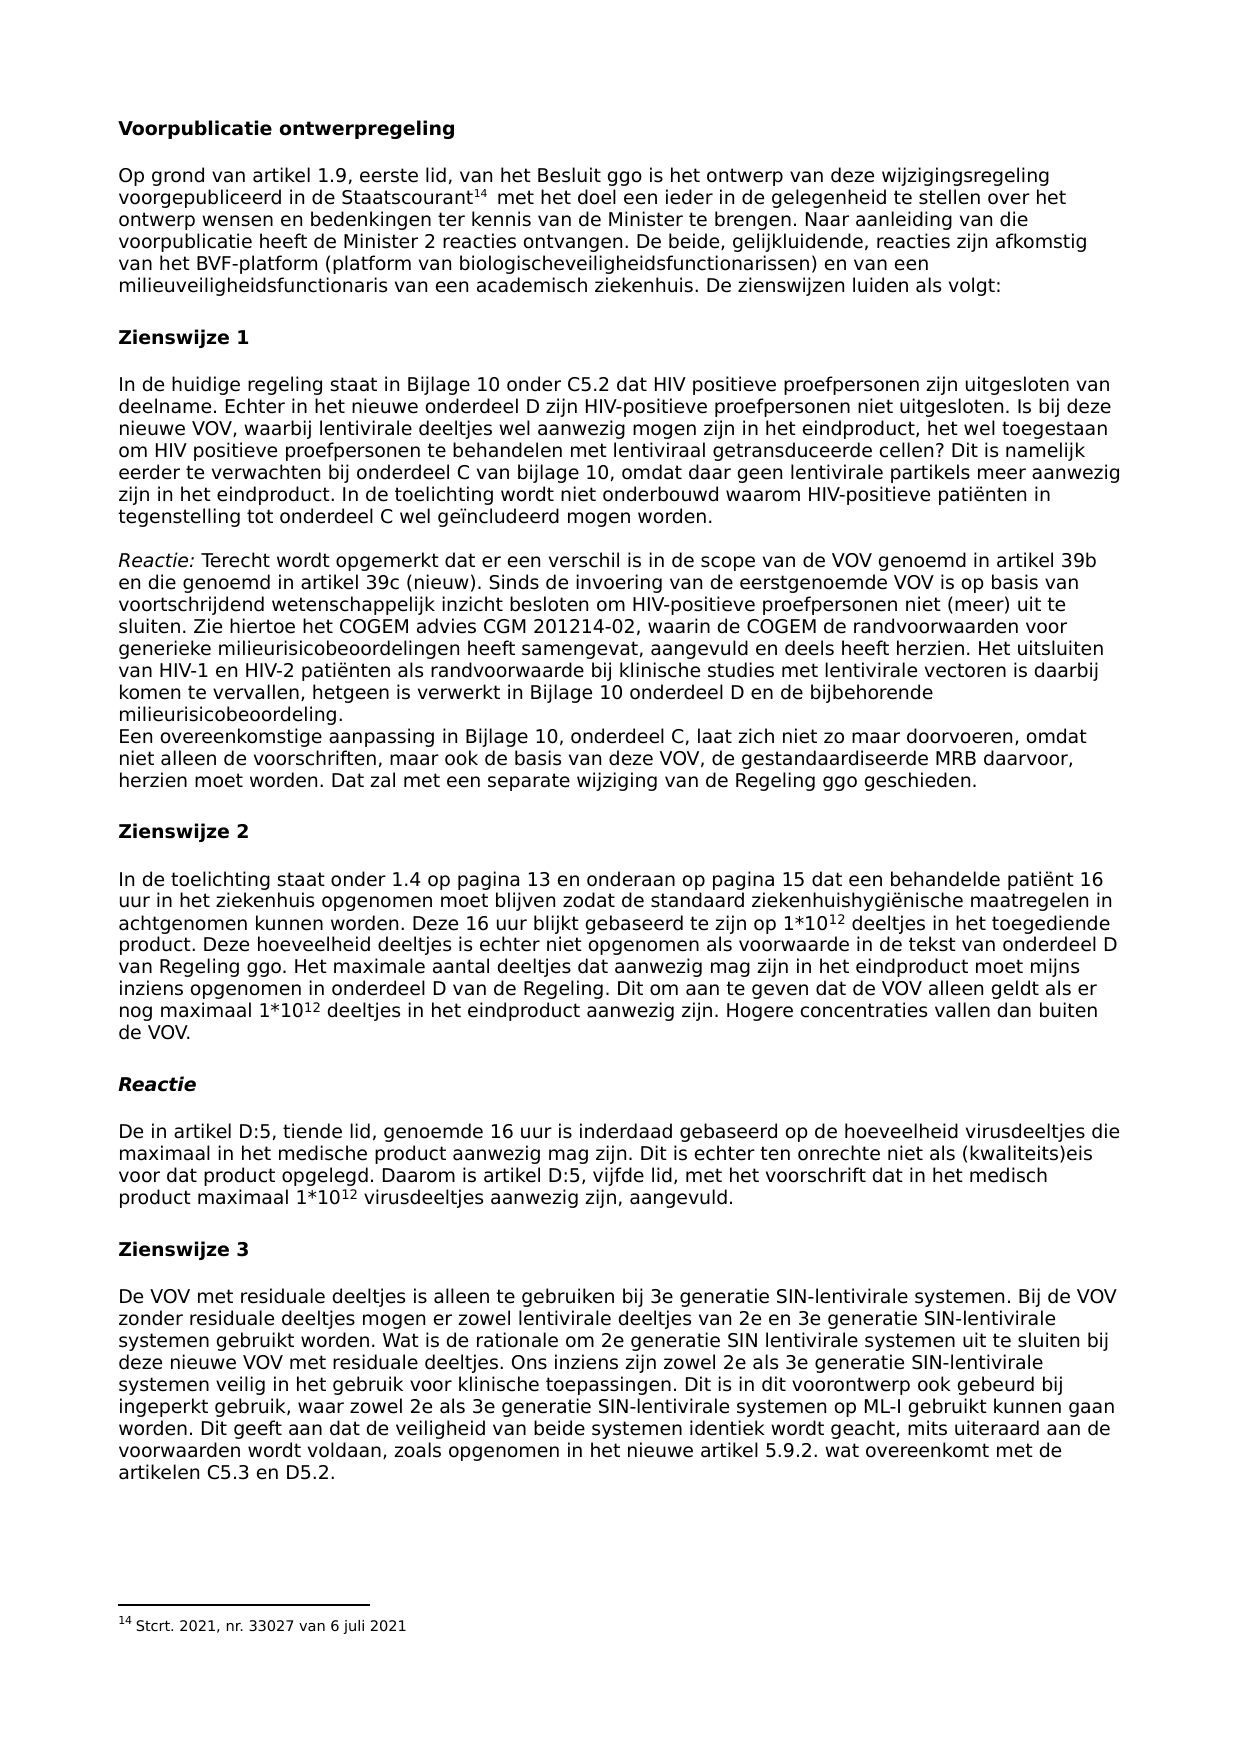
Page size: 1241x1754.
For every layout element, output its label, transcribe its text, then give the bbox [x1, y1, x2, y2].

text In de toelichting staat onder 1.4 op pagina 13 en onderaan op pagina 15 dat een behandelde patiënt 16 uur in het ziekenhuis opgenomen moet blijven zodat de standaard ziekenhuishygiënische maatregelen in achtgenomen kunnen worden. Deze 16 uur blijkt gebaseerd te zijn op 1*1012 deeltjes in het toegediende product. Deze hoeveelheid deeltjes is echter niet opgenomen als voorwaarde in de tekst van onderdeel D van Regeling ggo. Het maximale aantal deeltjes dat aanwezig mag zijn in het eindproduct moet mijns inziens opgenomen in onderdeel D van de Regeling. Dit om aan te geven dat de VOV alleen geldt als er nog maximaal 1*1012 deeltjes in het eindproduct aanwezig zijn. Hogere concentraties vallen dan buiten de VOV. [118, 868, 1122, 1044]
subtitle Reactie [118, 1074, 1122, 1096]
text Stcrt. 2021, nr. 33027 van 6 juli 2021 [118, 1614, 1122, 1636]
subtitle Zienswijze 1 [118, 327, 1122, 349]
text Reactie: Terecht wordt opgemerkt dat er een verschil is in de scope van de VOV genoemd in artikel 39b en die genoemd in artikel 39c (nieuw). Sinds de invoering van de eerstgenoemde VOV is op basis van voortschrijdend wetenschappelijk inzicht besloten om HIV-positieve proefpersonen niet (meer) uit te sluiten. Zie hiertoe het COGEM advies CGM 201214-02, waarin de COGEM de randvoorwaarden voor generieke milieurisicobeoordelingen heeft samengevat, aangevuld en deels heeft herzien. Het uitsluiten van HIV-1 en HIV-2 patiënten als randvoorwaarde bij klinische studies met lentivirale vectoren is daarbij komen te vervallen, hetgeen is verwerkt in Bijlage 10 onderdeel D en de bijbehorende milieurisicobeoordeling. [118, 550, 1122, 726]
text De VOV met residuale deeltjes is alleen te gebruiken bij 3e generatie SIN-lentivirale systemen. Bij de VOV zonder residuale deeltjes mogen er zowel lentivirale deeltjes van 2e en 3e generatie SIN-lentivirale systemen gebruikt worden. Wat is de rationale om 2e generatie SIN lentivirale systemen uit te sluiten bij deze nieuwe VOV met residuale deeltjes. Ons inziens zijn zowel 2e als 3e generatie SIN-lentivirale systemen veilig in het gebruik voor klinische toepassingen. Dit is in dit voorontwerp ook gebeurd bij ingeperkt gebruik, waar zowel 2e als 3e generatie SIN-lentivirale systemen op ML-I gebruikt kunnen gaan worden. Dit geeft aan dat de veiligheid van beide systemen identiek wordt geacht, mits uiteraard aan de voorwaarden wordt voldaan, zoals opgenomen in het nieuwe artikel 5.9.2. wat overeenkomt met de artikelen C5.3 en D5.2. [118, 1286, 1122, 1484]
text In de huidige regeling staat in Bijlage 10 onder C5.2 dat HIV positieve proefpersonen zijn uitgesloten van deelname. Echter in het nieuwe onderdeel D zijn HIV-positieve proefpersonen niet uitgesloten. Is bij deze nieuwe VOV, waarbij lentivirale deeltjes wel aanwezig mogen zijn in het eindproduct, het wel toegestaan om HIV positieve proefpersonen te behandelen met lentiviraal getransduceerde cellen? Dit is namelijk eerder te verwachten bij onderdeel C van bijlage 10, omdat daar geen lentivirale partikels meer aanwezig zijn in het eindproduct. In de toelichting wordt niet onderbouwd waarom HIV-positieve patiënten in tegenstelling tot onderdeel C wel geïncludeerd mogen worden. [118, 374, 1122, 528]
subtitle Zienswijze 2 [118, 821, 1122, 843]
text De in artikel D:5, tiende lid, genoemde 16 uur is inderdaad gebaseerd op de hoeveelheid virusdeeltjes die maximaal in het medische product aanwezig mag zijn. Dit is echter ten onrechte niet als (kwaliteits)eis voor dat product opgelegd. Daarom is artikel D:5, vijfde lid, met het voorschrift dat in het medisch product maximaal 1*1012 virusdeeltjes aanwezig zijn, aangevuld. [118, 1121, 1122, 1209]
text Een overeenkomstige aanpassing in Bijlage 10, onderdeel C, laat zich niet zo maar doorvoeren, omdat niet alleen de voorschriften, maar ook de basis van deze VOV, de gestandaardiseerde MRB daarvoor, herzien moet worden. Dat zal met een separate wijziging van de Regeling ggo geschieden. [118, 726, 1122, 791]
text Op grond van artikel 1.9, eerste lid, van het Besluit ggo is het ontwerp van deze wijzigingsregeling voorgepubliceerd in de Staatscourant met het doel een ieder in de gelegenheid te stellen over het ontwerp wensen en bedenkingen ter kennis van de Minister te brengen. Naar aanleiding van die voorpublicatie heeft de Minister 2 reacties ontvangen. De beide, gelijkluidende, reacties zijn afkomstig van het BVF-platform (platform van biologischeveiligheidsfunctionarissen) en van een milieuveiligheidsfunctionaris van een academisch ziekenhuis. De zienswijzen luiden als volgt: [118, 165, 1122, 297]
subtitle Zienswijze 3 [118, 1239, 1122, 1261]
subtitle Voorpublicatie ontwerpregeling [118, 118, 1122, 140]
